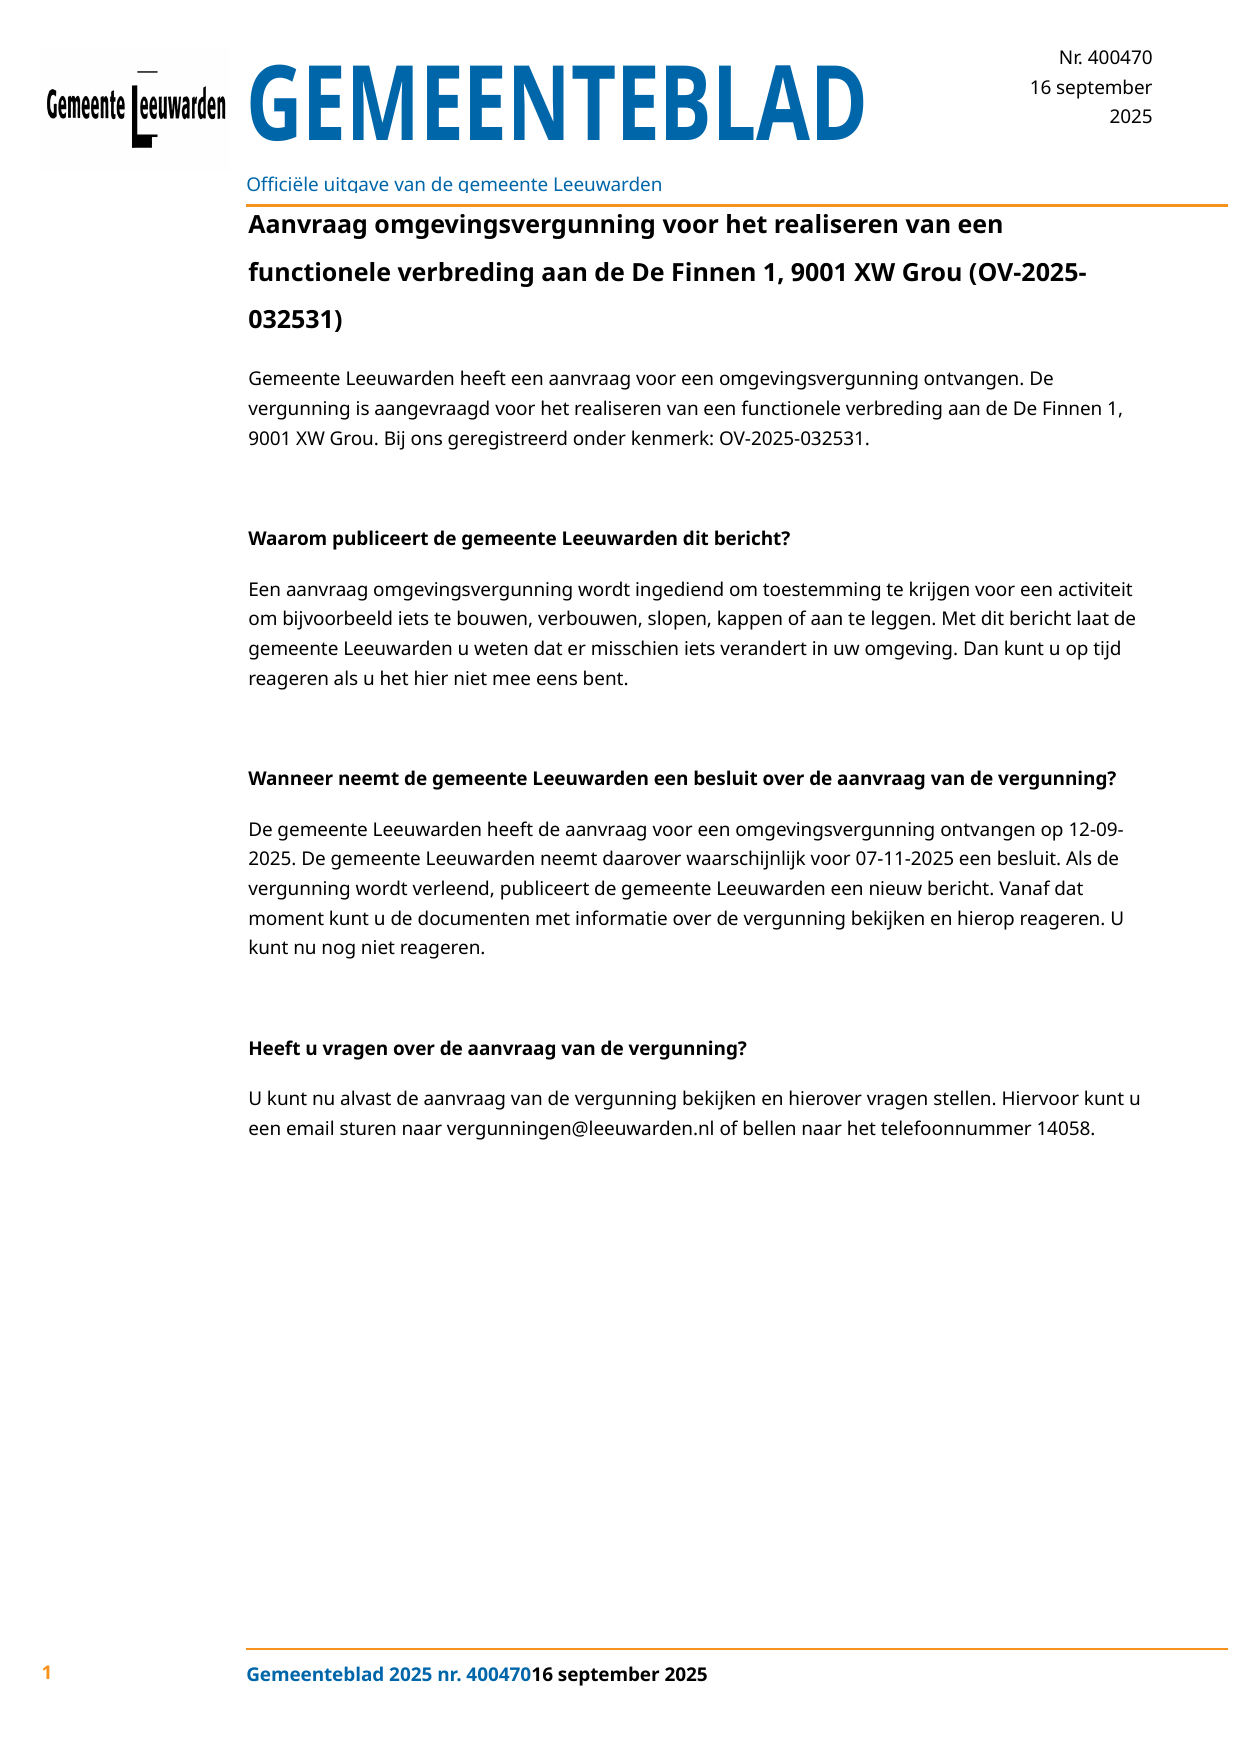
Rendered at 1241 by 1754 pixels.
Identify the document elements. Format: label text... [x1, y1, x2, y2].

text De gemeente Leeuwarden heeft de aanvraag voor een omgevingsvergunning ontvangen op 12-09-2025. De gemeente Leeuwarden neemt daarover waarschijnlijk voor 07-11-2025 een besluit. Als de vergunning wordt verleend, publiceert de gemeente Leeuwarden een nieuw bericht. Vanaf dat moment kunt u de documenten met informatie over de vergunning bekijken en hierop reageren. U kunt nu nog niet reageren. [248, 816, 1152, 960]
text Aanvraag omgevingsvergunning voor het realiseren van een functionele verbreding aan de De Finnen 1, 9001 XW Grou (OV-2025-032531) [248, 207, 1152, 336]
picture [41, 47, 231, 172]
text Heeft u vragen over de aanvraag van de vergunning? [248, 1035, 1152, 1061]
text U kunt nu alvast de aanvraag van de vergunning bekijken en hierover vragen stellen. Hiervoor kunt u een email sturen naar vergunningen@leeuwarden.nl of bellen naar het telefoonnummer 14058. [248, 1086, 1152, 1141]
text Waarom publiceert de gemeente Leeuwarden dit bericht? [248, 526, 1152, 551]
text Een aanvraag omgevingsvergunning wordt ingediend om toestemming te krijgen voor een activiteit om bijvoorbeeld iets te bouwen, verbouwen, slopen, kappen of aan te leggen. Met dit bericht laat de gemeente Leeuwarden u weten dat er misschien iets verandert in uw omgeving. Dan kunt u op tijd reageren als u het hier niet mee eens bent. [248, 576, 1152, 690]
text Gemeente Leeuwarden heeft een aanvraag voor een omgevingsvergunning ontvangen. De vergunning is aangevraagd voor het realiseren van een functionele verbreding aan de De Finnen 1, 9001 XW Grou. Bij ons geregistreerd onder kenmerk: OV-2025-032531. [248, 366, 1152, 450]
text Wanneer neemt de gemeente Leeuwarden een besluit over de aanvraag van de vergunning? [248, 766, 1152, 791]
